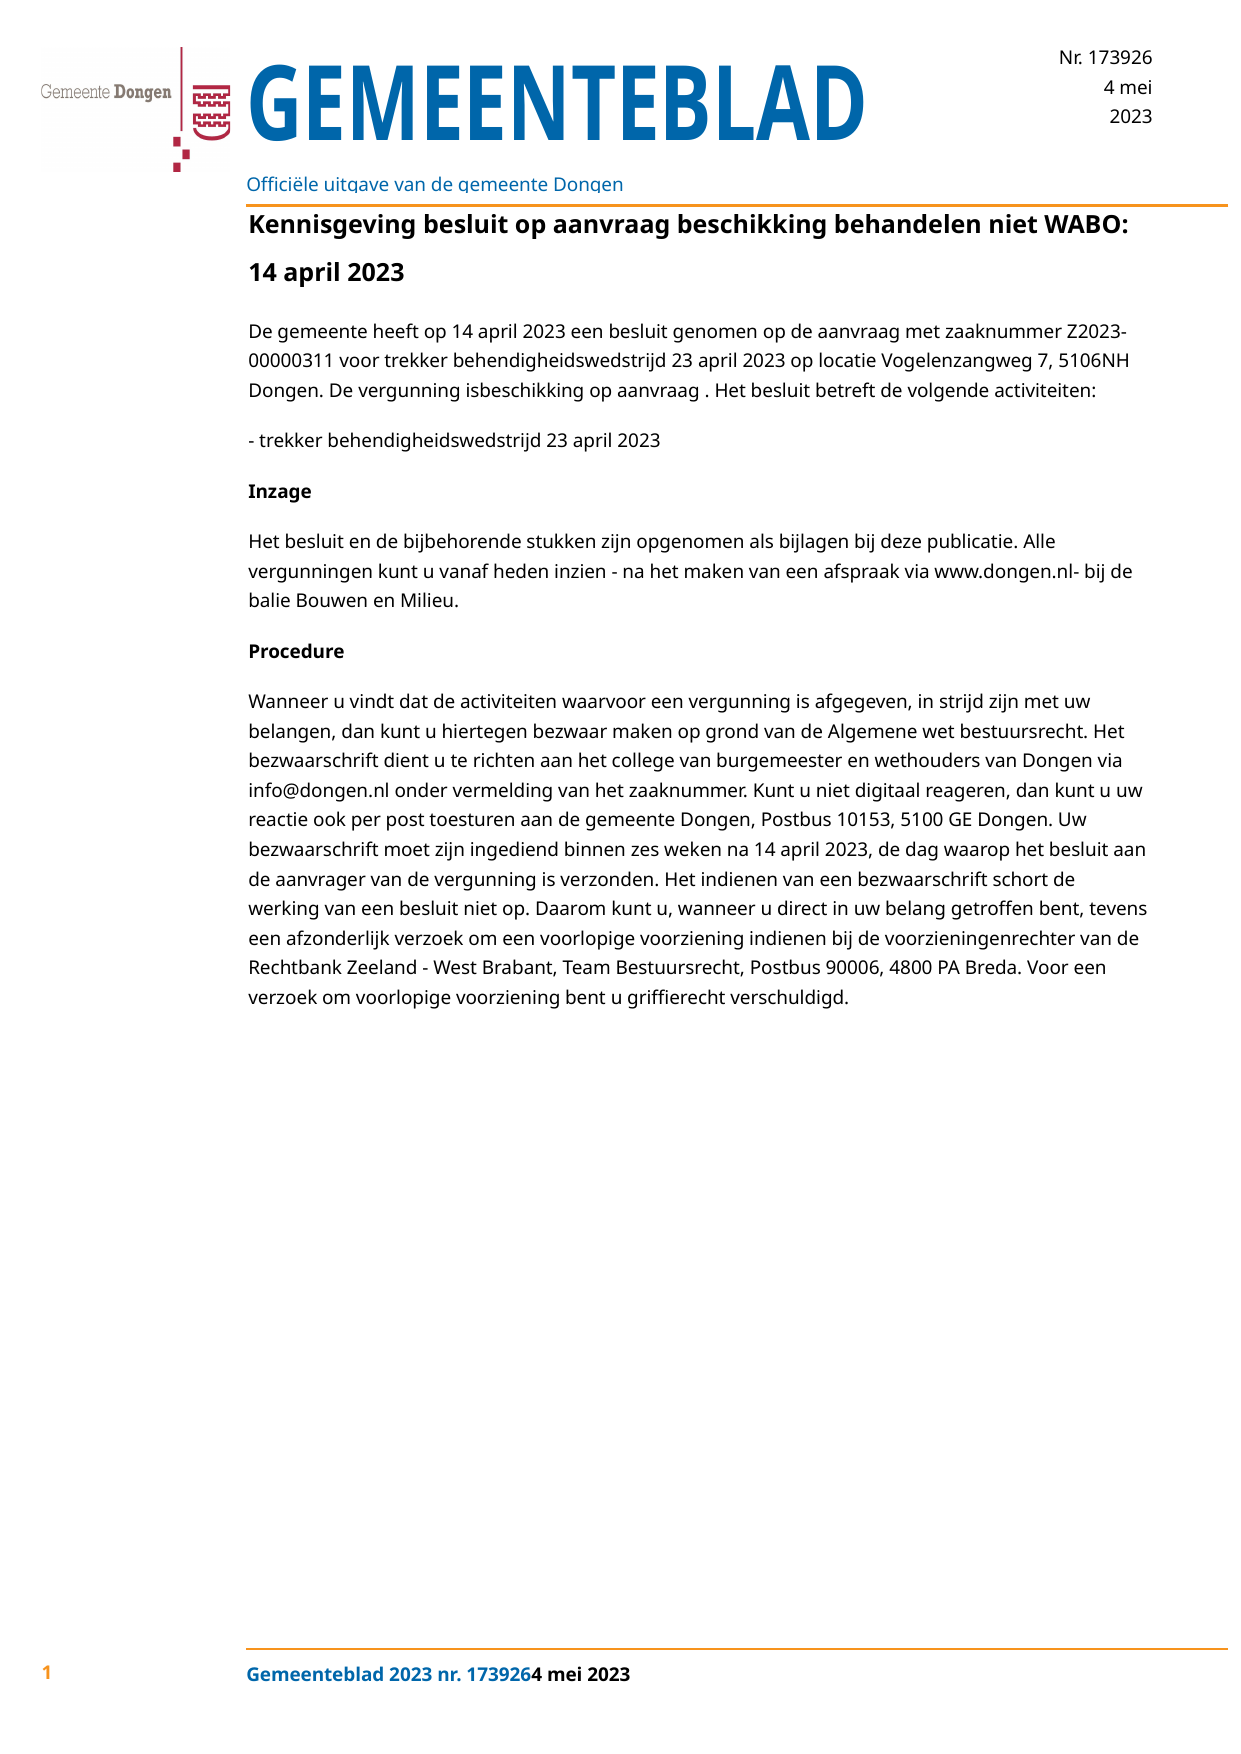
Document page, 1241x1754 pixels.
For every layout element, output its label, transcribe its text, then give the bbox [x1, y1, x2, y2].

text Kennisgeving besluit op aanvraag beschikking behandelen niet WABO: 14 april 2023 [248, 207, 1152, 288]
text Inzage [248, 478, 1152, 504]
text Het besluit en de bijbehorende stukken zijn opgenomen als bijlagen bij deze publicatie. Alle vergunningen kunt u vanaf heden inzien - na het maken van een afspraak via www.dongen.nl- bij de balie Bouwen en Milieu. [248, 528, 1152, 613]
text De gemeente heeft op 14 april 2023 een besluit genomen op de aanvraag met zaaknummer Z2023-00000311 voor trekker behendigheidswedstrijd 23 april 2023 op locatie Vogelenzangweg 7, 5106NH Dongen. De vergunning isbeschikking op aanvraag . Het besluit betreft de volgende activiteiten: [248, 318, 1152, 403]
picture [41, 47, 231, 172]
text Procedure [248, 638, 1152, 664]
text - trekker behendigheidswedstrijd 23 april 2023 [248, 427, 1152, 453]
text Wanneer u vindt dat de activiteiten waarvoor een vergunning is afgegeven, in strijd zijn met uw belangen, dan kunt u hiertegen bezwaar maken op grond van de Algemene wet bestuursrecht. Het bezwaarschrift dient u te richten aan het college van burgemeester en wethouders van Dongen via info@dongen.nl onder vermelding van het zaaknummer. Kunt u niet digitaal reageren, dan kunt u uw reactie ook per post toesturen aan de gemeente Dongen, Postbus 10153, 5100 GE Dongen. Uw bezwaarschrift moet zijn ingediend binnen zes weken na 14 april 2023, de dag waarop het besluit aan de aanvrager van de vergunning is verzonden. Het indienen van een bezwaarschrift schort de werking van een besluit niet op. Daarom kunt u, wanneer u direct in uw belang getroffen bent, tevens een afzonderlijk verzoek om een voorlopige voorziening indienen bij de voorzieningenrechter van de Rechtbank Zeeland - West Brabant, Team Bestuursrecht, Postbus 90006, 4800 PA Breda. Voor een verzoek om voorlopige voorziening bent u griffierecht verschuldigd. [248, 688, 1152, 1010]
